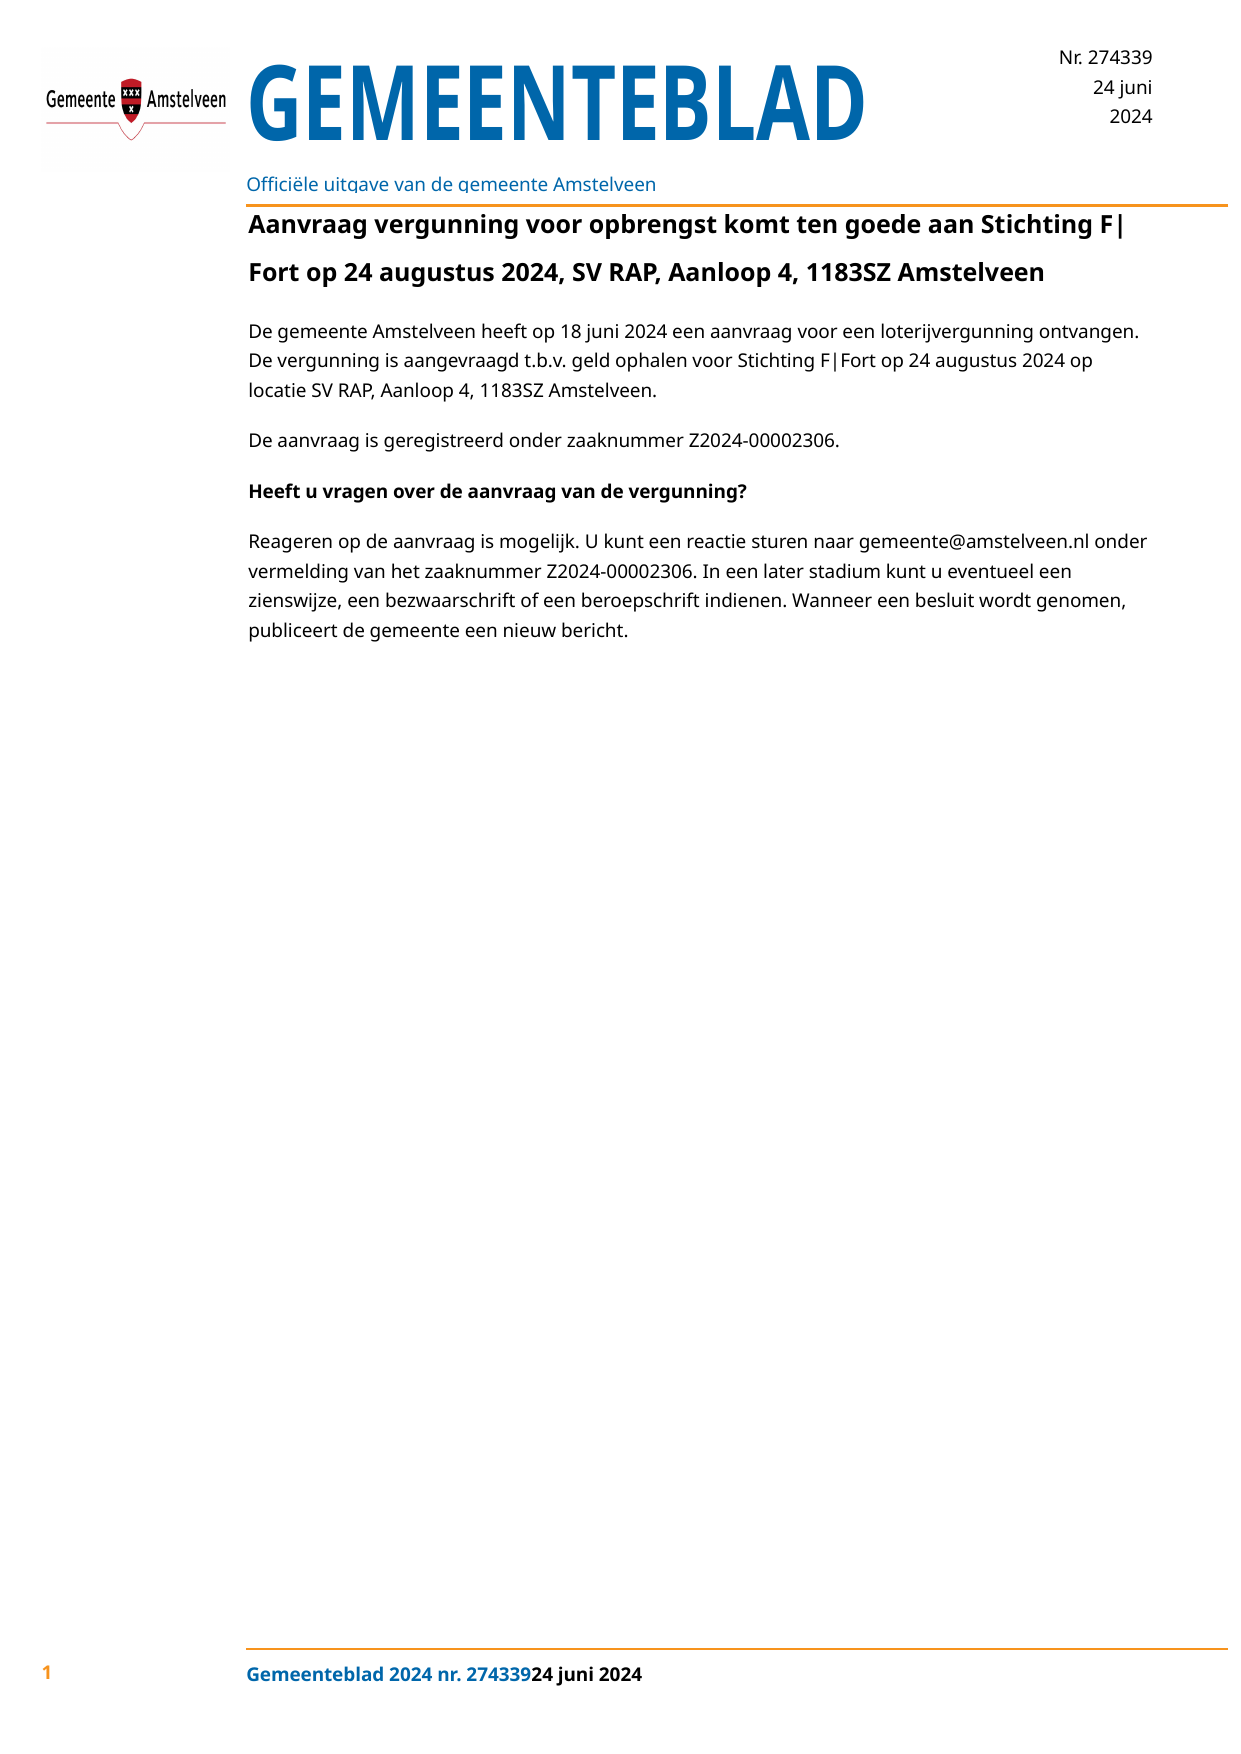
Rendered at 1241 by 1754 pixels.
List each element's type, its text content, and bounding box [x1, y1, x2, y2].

text De aanvraag is geregistreerd onder zaaknummer Z2024-00002306. [248, 427, 1152, 453]
text Heeft u vragen over de aanvraag van de vergunning? [248, 478, 1152, 504]
picture [41, 47, 231, 172]
text De gemeente Amstelveen heeft op 18 juni 2024 een aanvraag voor een loterijvergunning ontvangen. De vergunning is aangevraagd t.b.v. geld ophalen voor Stichting F|Fort op 24 augustus 2024 op locatie SV RAP, Aanloop 4, 1183SZ Amstelveen. [248, 318, 1152, 403]
text Reageren op de aanvraag is mogelijk. U kunt een reactie sturen naar gemeente@amstelveen.nl onder vermelding van het zaaknummer Z2024-00002306. In een later stadium kunt u eventueel een zienswijze, een bezwaarschrift of een beroepschrift indienen. Wanneer een besluit wordt genomen, publiceert de gemeente een nieuw bericht. [248, 528, 1152, 643]
text Aanvraag vergunning voor opbrengst komt ten goede aan Stichting F|Fort op 24 augustus 2024, SV RAP, Aanloop 4, 1183SZ Amstelveen [248, 207, 1152, 288]
